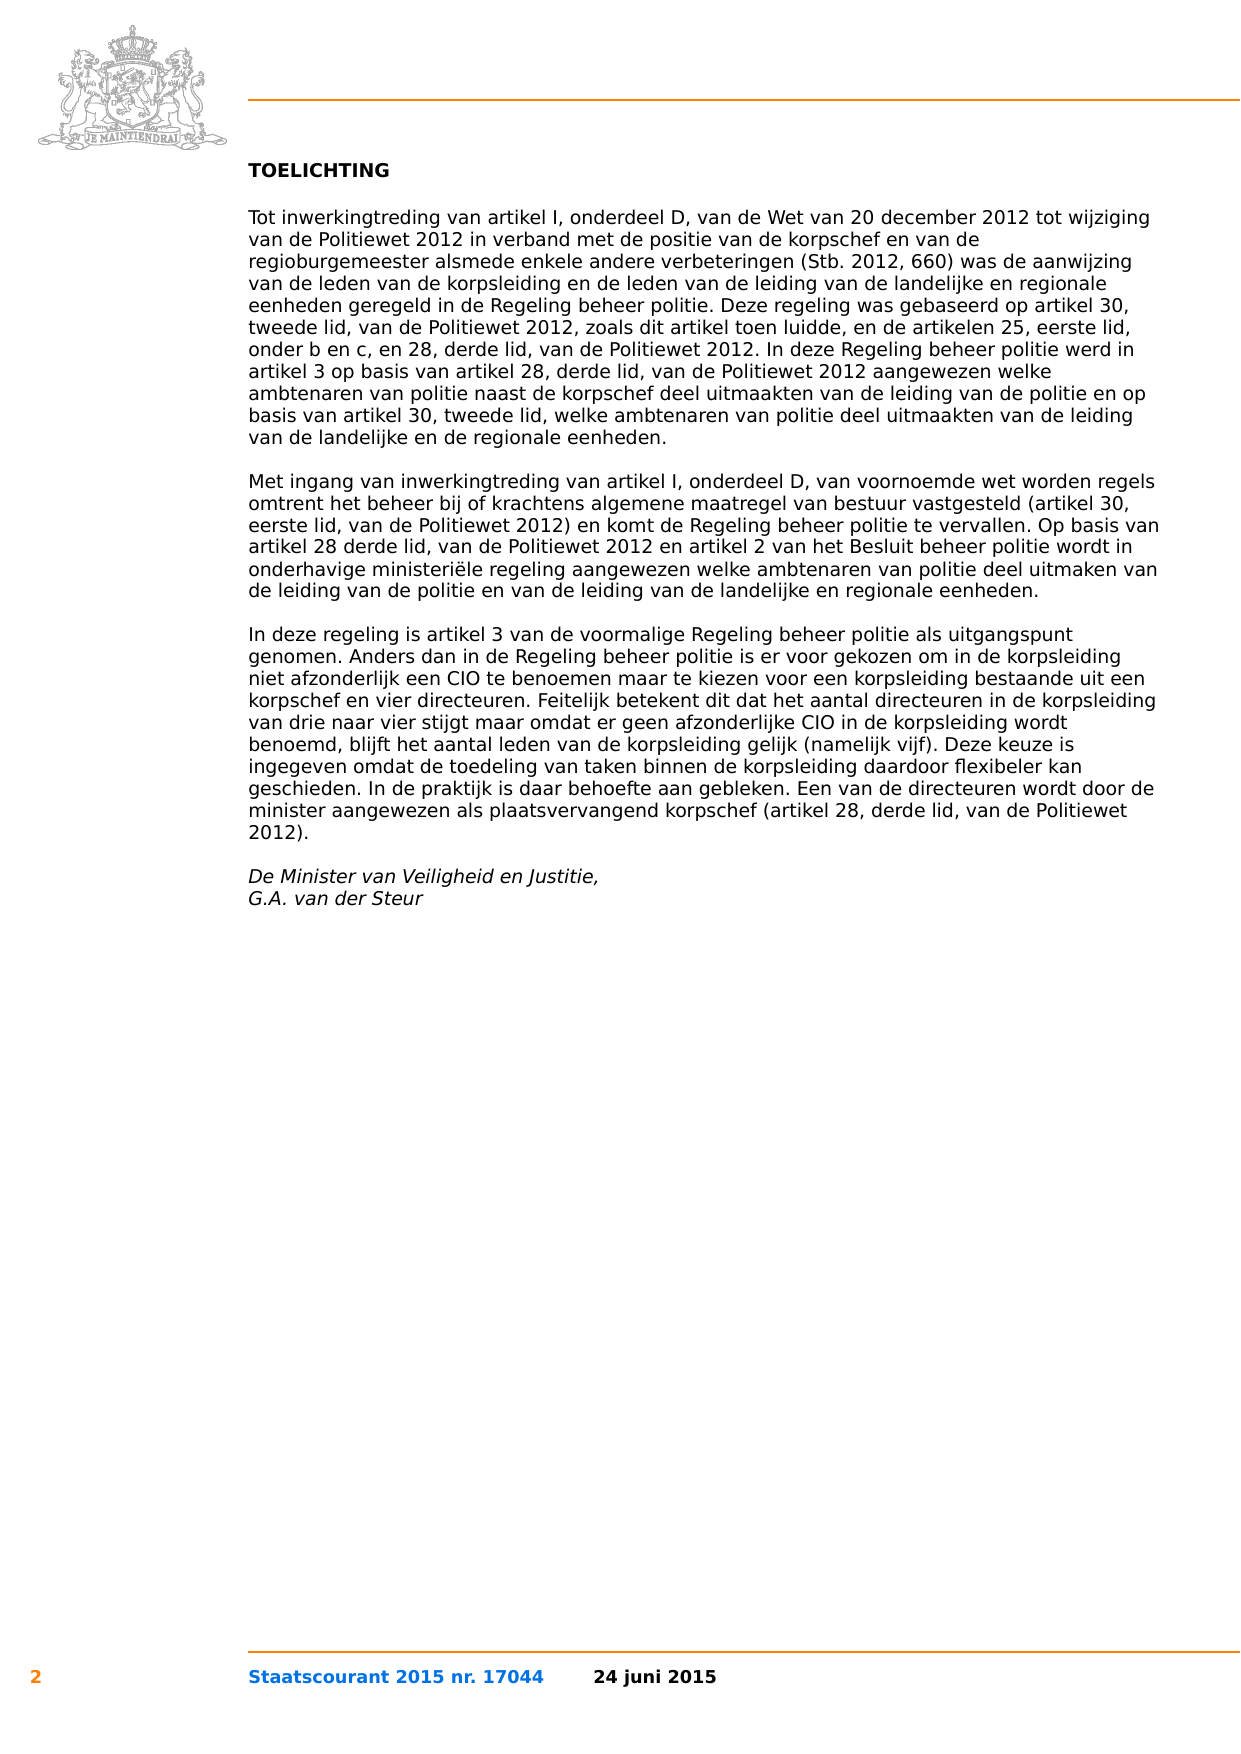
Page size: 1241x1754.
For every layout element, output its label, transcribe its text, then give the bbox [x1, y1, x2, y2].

picture [38, 25, 227, 150]
subtitle TOELICHTING [248, 160, 1163, 182]
text In deze regeling is artikel 3 van de voormalige Regeling beheer politie als uitgangspunt genomen. Anders dan in de Regeling beheer politie is er voor gekozen om in de korpsleiding niet afzonderlijk een CIO te benoemen maar te kiezen voor een korpsleiding bestaande uit een korpschef en vier directeuren. Feitelijk betekent dit dat het aantal directeuren in de korpsleiding van drie naar vier stijgt maar omdat er geen afzonderlijke CIO in de korpsleiding wordt benoemd, blijft het aantal leden van de korpsleiding gelijk (namelijk vijf). Deze keuze is ingegeven omdat de toedeling van taken binnen de korpsleiding daardoor flexibeler kan geschieden. In de praktijk is daar behoefte aan gebleken. Een van de directeuren wordt door de minister aangewezen als plaatsvervangend korpschef (artikel 28, derde lid, van de Politiewet 2012). [248, 624, 1163, 844]
text De Minister van Veiligheid en Justitie, G.A. van der Steur [248, 866, 1163, 910]
text Tot inwerkingtreding van artikel I, onderdeel D, van de Wet van 20 december 2012 tot wijziging van de Politiewet 2012 in verband met de positie van de korpschef en van de regioburgemeester alsmede enkele andere verbeteringen (Stb. 2012, 660) was de aanwijzing van de leden van de korpsleiding en de leden van de leiding van de landelijke en regionale eenheden geregeld in de Regeling beheer politie. Deze regeling was gebaseerd op artikel 30, tweede lid, van de Politiewet 2012, zoals dit artikel toen luidde, en de artikelen 25, eerste lid, onder b en c, en 28, derde lid, van de Politiewet 2012. In deze Regeling beheer politie werd in artikel 3 op basis van artikel 28, derde lid, van de Politiewet 2012 aangewezen welke ambtenaren van politie naast de korpschef deel uitmaakten van de leiding van de politie en op basis van artikel 30, tweede lid, welke ambtenaren van politie deel uitmaakten van de leiding van de landelijke en de regionale eenheden. [248, 207, 1163, 449]
text Met ingang van inwerkingtreding van artikel I, onderdeel D, van voornoemde wet worden regels omtrent het beheer bij of krachtens algemene maatregel van bestuur vastgesteld (artikel 30, eerste lid, van de Politiewet 2012) en komt de Regeling beheer politie te vervallen. Op basis van artikel 28 derde lid, van de Politiewet 2012 en artikel 2 van het Besluit beheer politie wordt in onderhavige ministeriële regeling aangewezen welke ambtenaren van politie deel uitmaken van de leiding van de politie en van de leiding van de landelijke en regionale eenheden. [248, 471, 1163, 602]
